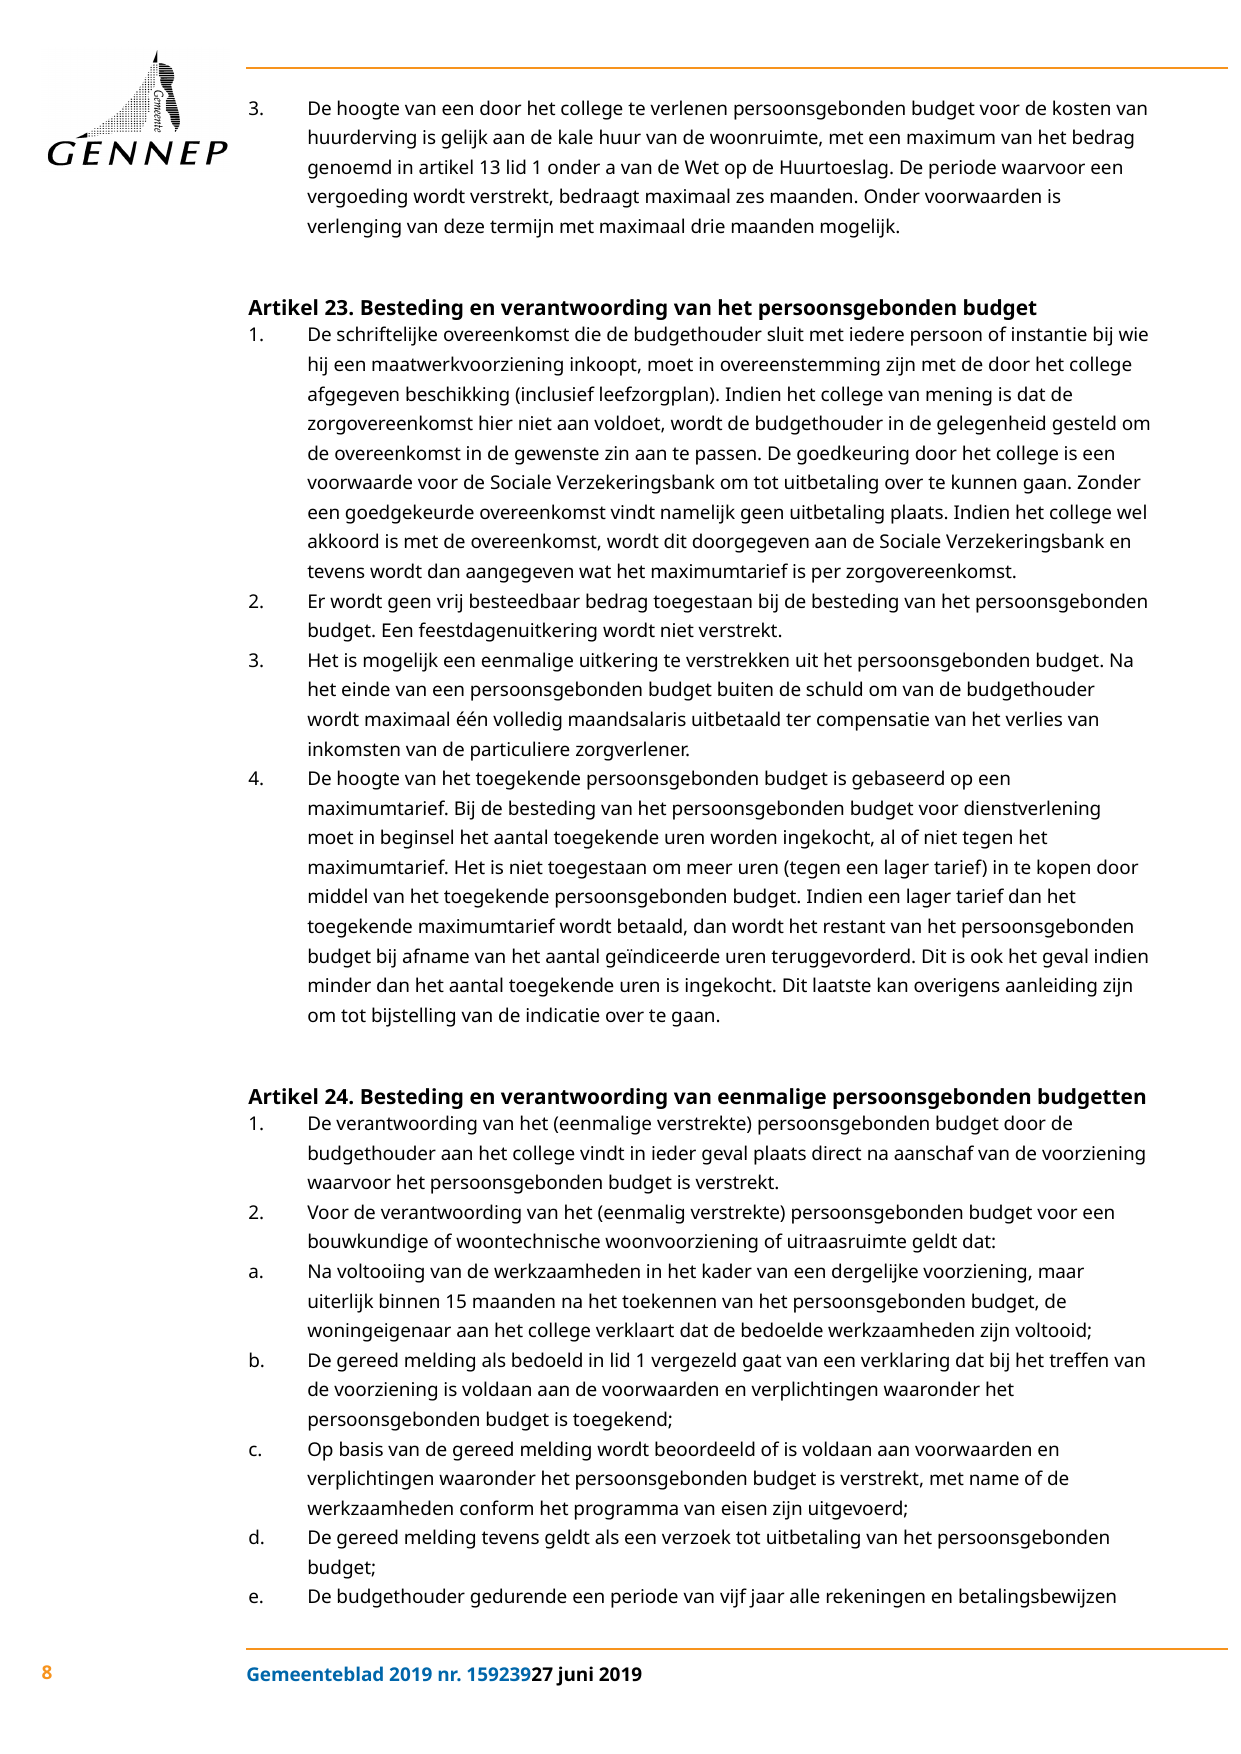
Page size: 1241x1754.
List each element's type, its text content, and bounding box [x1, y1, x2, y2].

list De gereed melding tevens geldt als een verzoek tot uitbetaling van het persoonsgebonden budget; [248, 1524, 1152, 1580]
list Na voltooiing van de werkzaamheden in het kader van een dergelijke voorziening, maar uiterlijk binnen 15 maanden na het toekennen van het persoonsgebonden budget, de woningeigenaar aan het college verklaart dat de bedoelde werkzaamheden zijn voltooid; [248, 1258, 1152, 1343]
list De hoogte van het toegekende persoonsgebonden budget is gebaseerd op een maximumtarief. Bij de besteding van het persoonsgebonden budget voor dienstverlening moet in beginsel het aantal toegekende uren worden ingekocht, al of niet tegen het maximumtarief. Het is niet toegestaan om meer uren (tegen een lager tarief) in te kopen door middel van het toegekende persoonsgebonden budget. Indien een lager tarief dan het toegekende maximumtarief wordt betaald, dan wordt het restant van het persoonsgebonden budget bij afname van het aantal geïndiceerde uren teruggevorderd. Dit is ook het geval indien minder dan het aantal toegekende uren is ingekocht. Dit laatste kan overigens aanleiding zijn om tot bijstelling van de indicatie over te gaan. [248, 765, 1152, 1028]
list De schriftelijke overeenkomst die de budgethouder sluit met iedere persoon of instantie bij wie hij een maatwerkvoorziening inkoopt, moet in overeenstemming zijn met de door het college afgegeven beschikking (inclusief leefzorgplan). Indien het college van mening is dat de zorgovereenkomst hier niet aan voldoet, wordt de budgethouder in de gelegenheid gesteld om de overeenkomst in de gewenste zin aan te passen. De goedkeuring door het college is een voorwaarde voor de Sociale Verzekeringsbank om tot uitbetaling over te kunnen gaan. Zonder een goedgekeurde overeenkomst vindt namelijk geen uitbetaling plaats. Indien het college wel akkoord is met de overeenkomst, wordt dit doorgegeven aan de Sociale Verzekeringsbank en tevens wordt dan aangegeven wat het maximumtarief is per zorgovereenkomst. [248, 322, 1152, 584]
list De gereed melding als bedoeld in lid 1 vergezeld gaat van een verklaring dat bij het treffen van de voorziening is voldaan aan de voorwaarden en verplichtingen waaronder het persoonsgebonden budget is toegekend; [248, 1347, 1152, 1432]
list Het is mogelijk een eenmalige uitkering te verstrekken uit het persoonsgebonden budget. Na het einde van een persoonsgebonden budget buiten de schuld om van de budgethouder wordt maximaal één volledig maandsalaris uitbetaald ter compensatie van het verlies van inkomsten van de particuliere zorgverlener. [248, 647, 1152, 761]
list Voor de verantwoording van het (eenmalig verstrekte) persoonsgebonden budget voor een bouwkundige of woontechnische woonvoorziening of uitraasruimte geldt dat: [248, 1199, 1152, 1254]
text Artikel 24. Besteding en verantwoording van eenmalige persoonsgebonden budgetten [248, 1082, 1152, 1110]
list De verantwoording van het (eenmalige verstrekte) persoonsgebonden budget door de budgethouder aan het college vindt in ieder geval plaats direct na aanschaf van de voorziening waarvoor het persoonsgebonden budget is verstrekt. [248, 1110, 1152, 1195]
list Er wordt geen vrij besteedbaar bedrag toegestaan bij de besteding van het persoonsgebonden budget. Een feestdagenuitkering wordt niet verstrekt. [248, 588, 1152, 643]
list Op basis van de gereed melding wordt beoordeeld of is voldaan aan voorwaarden en verplichtingen waaronder het persoonsgebonden budget is verstrekt, met name of de werkzaamheden conform het programma van eisen zijn uitgevoerd; [248, 1436, 1152, 1521]
picture [41, 47, 231, 172]
list De budgethouder gedurende een periode van vijf jaar alle rekeningen en betalingsbewijzen [248, 1584, 1152, 1609]
list De hoogte van een door het college te verlenen persoonsgebonden budget voor de kosten van huurderving is gelijk aan de kale huur van de woonruimte, met een maximum van het bedrag genoemd in artikel 13 lid 1 onder a van de Wet op de Huurtoeslag. De periode waarvoor een vergoeding wordt verstrekt, bedraagt maximaal zes maanden. Onder voorwaarden is verlenging van deze termijn met maximaal drie maanden mogelijk. [248, 95, 1152, 239]
text Artikel 23. Besteding en verantwoording van het persoonsgebonden budget [248, 293, 1152, 322]
